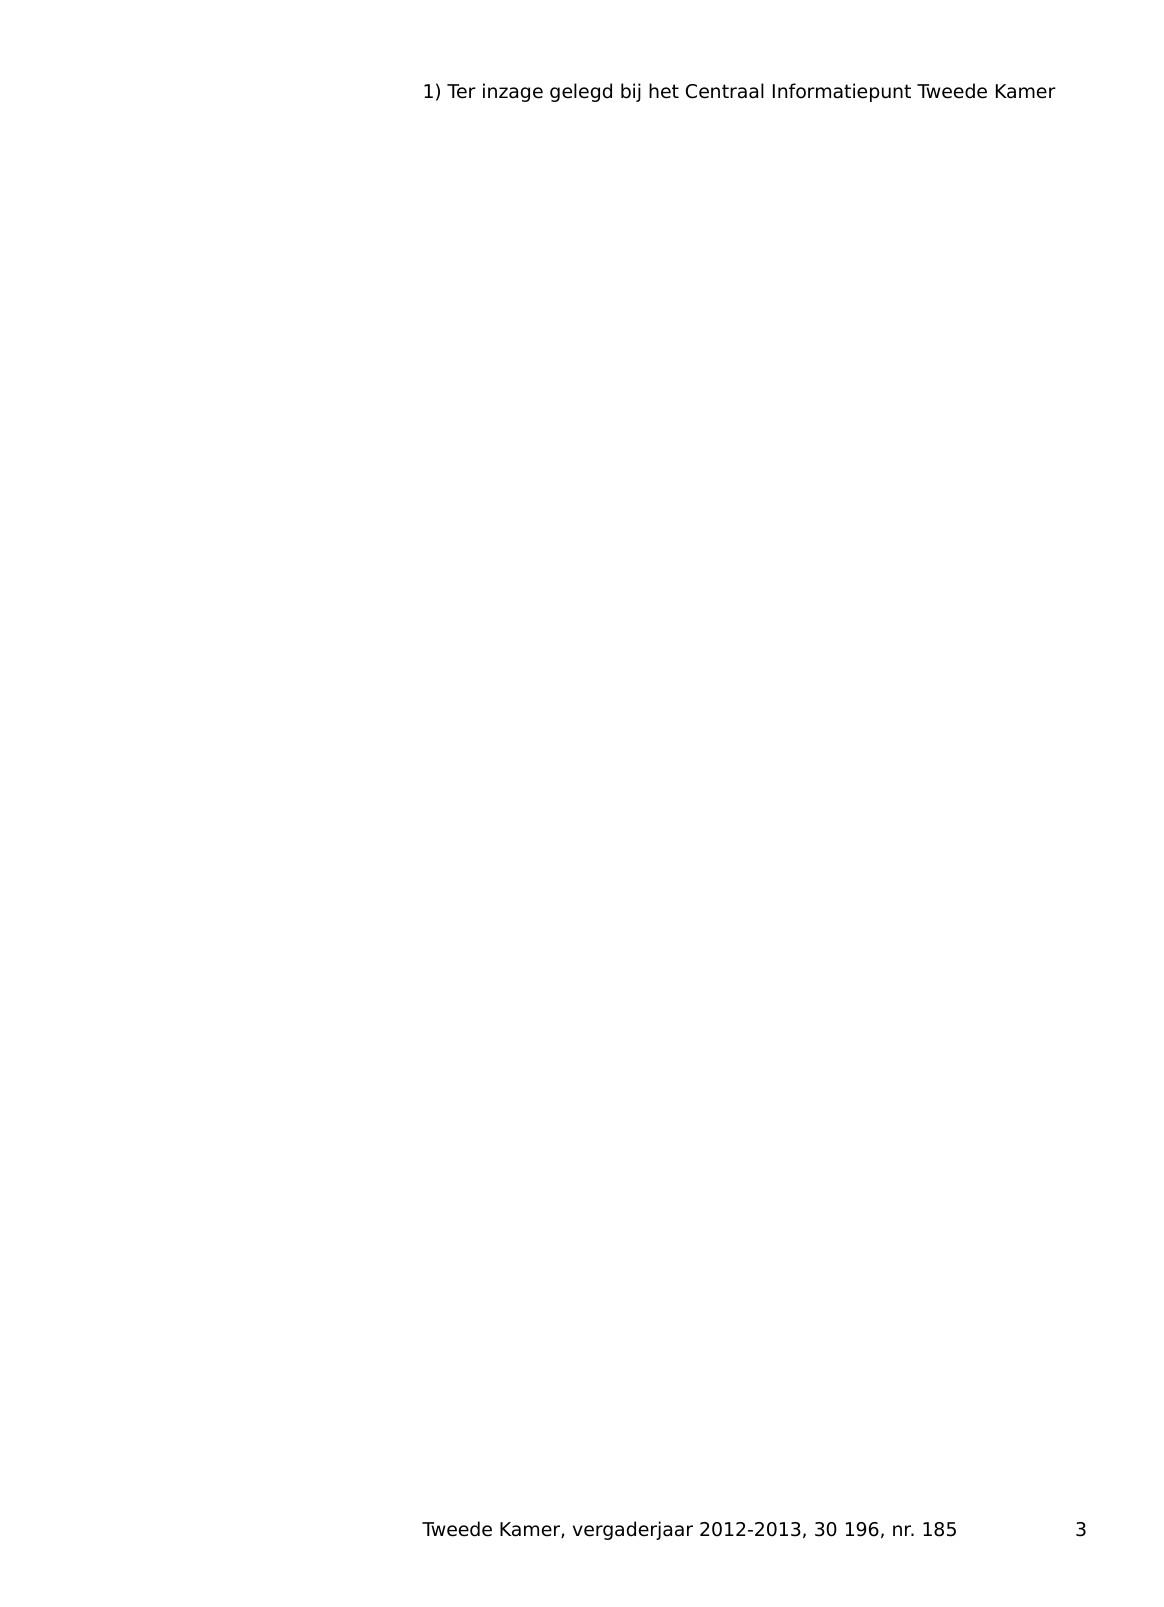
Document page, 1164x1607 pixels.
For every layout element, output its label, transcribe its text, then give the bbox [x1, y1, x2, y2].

text 1) Ter inzage gelegd bij het Centraal Informatiepunt Tweede Kamer [422, 81, 1087, 103]
